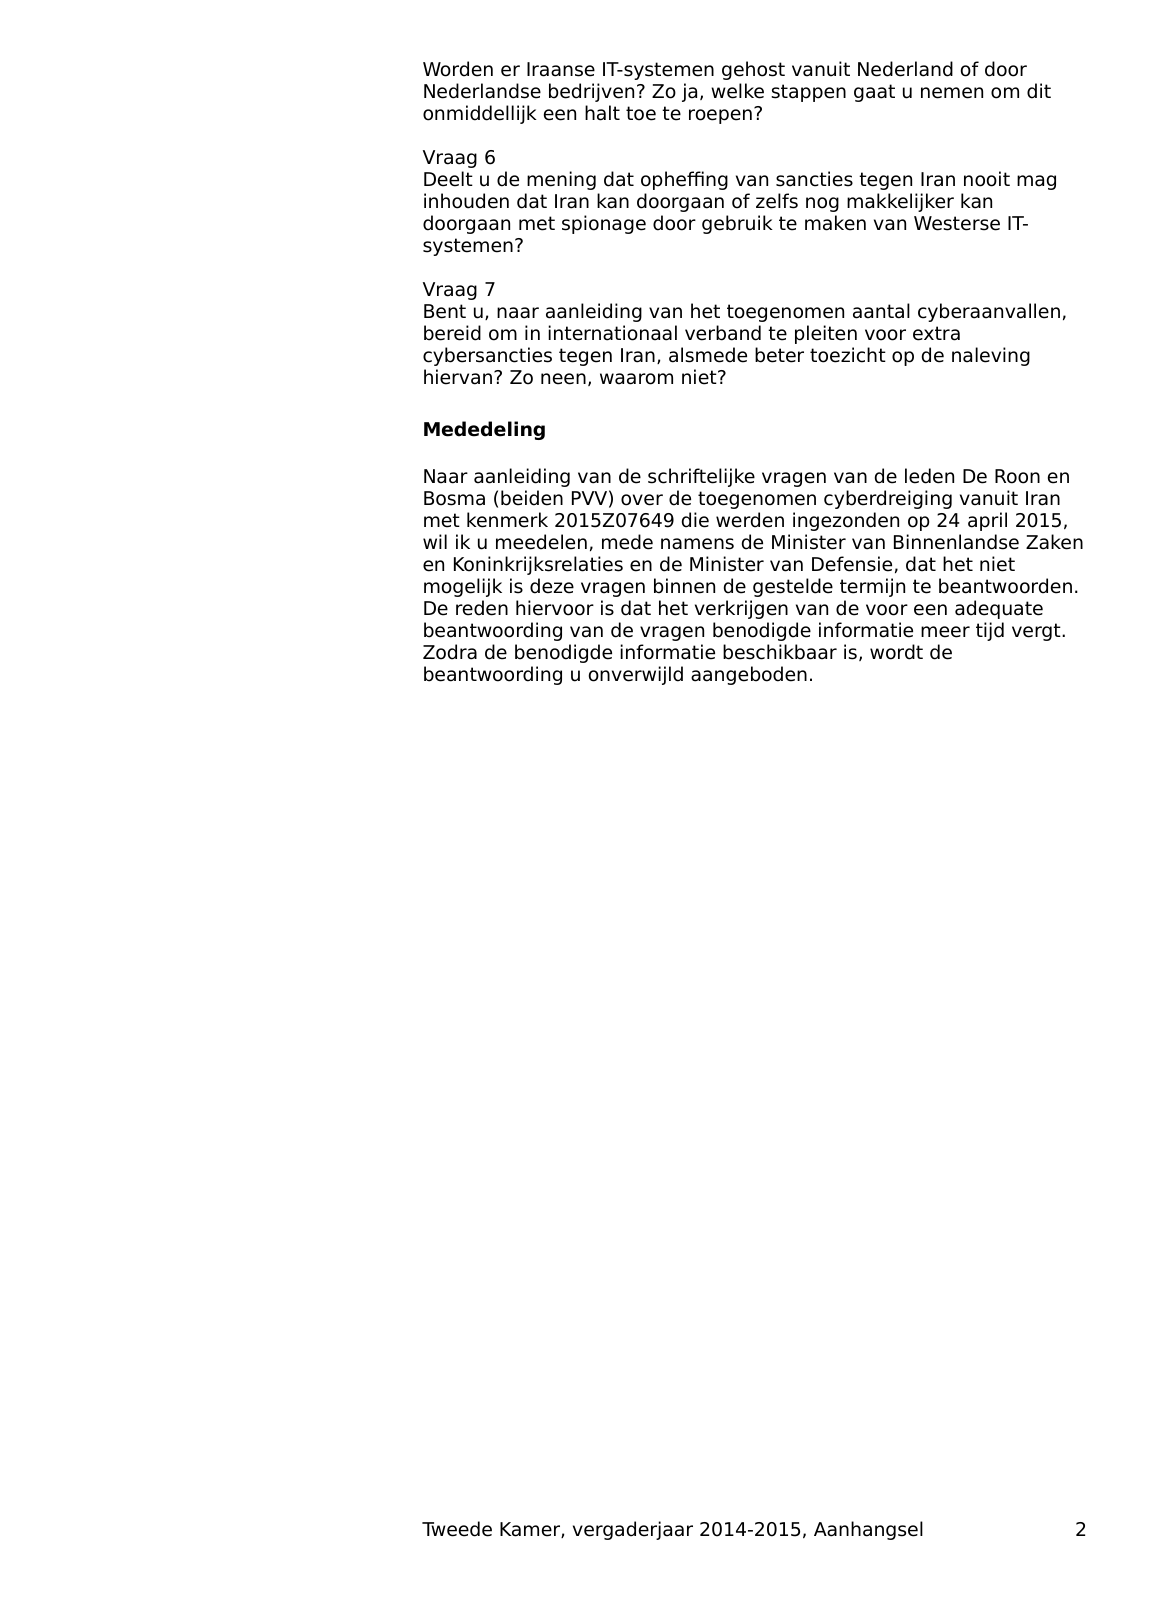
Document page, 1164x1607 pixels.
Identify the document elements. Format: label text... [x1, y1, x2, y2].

text Worden er Iraanse IT-systemen gehost vanuit Nederland of door Nederlandse bedrijven? Zo ja, welke stappen gaat u nemen om dit onmiddellijk een halt toe te roepen? [422, 59, 1087, 125]
text Vraag 7 [422, 279, 1087, 301]
text Bent u, naar aanleiding van het toegenomen aantal cyberaanvallen, bereid om in internationaal verband te pleiten voor extra cybersancties tegen Iran, alsmede beter toezicht op de naleving hiervan? Zo neen, waarom niet? [422, 301, 1087, 389]
text Zodra de benodigde informatie beschikbaar is, wordt de beantwoording u onverwijld aangeboden. [422, 642, 1087, 686]
subtitle Mededeling [422, 419, 1087, 441]
text Naar aanleiding van de schriftelijke vragen van de leden De Roon en Bosma (beiden PVV) over de toegenomen cyberdreiging vanuit Iran met kenmerk 2015Z07649 die werden ingezonden op 24 april 2015, wil ik u meedelen, mede namens de Minister van Binnenlandse Zaken en Koninkrijksrelaties en de Minister van Defensie, dat het niet mogelijk is deze vragen binnen de gestelde termijn te beantwoorden. De reden hiervoor is dat het verkrijgen van de voor een adequate beantwoording van de vragen benodigde informatie meer tijd vergt. [422, 466, 1087, 642]
text Deelt u de mening dat opheffing van sancties tegen Iran nooit mag inhouden dat Iran kan doorgaan of zelfs nog makkelijker kan doorgaan met spionage door gebruik te maken van Westerse IT-systemen? [422, 169, 1087, 257]
text Vraag 6 [422, 147, 1087, 169]
